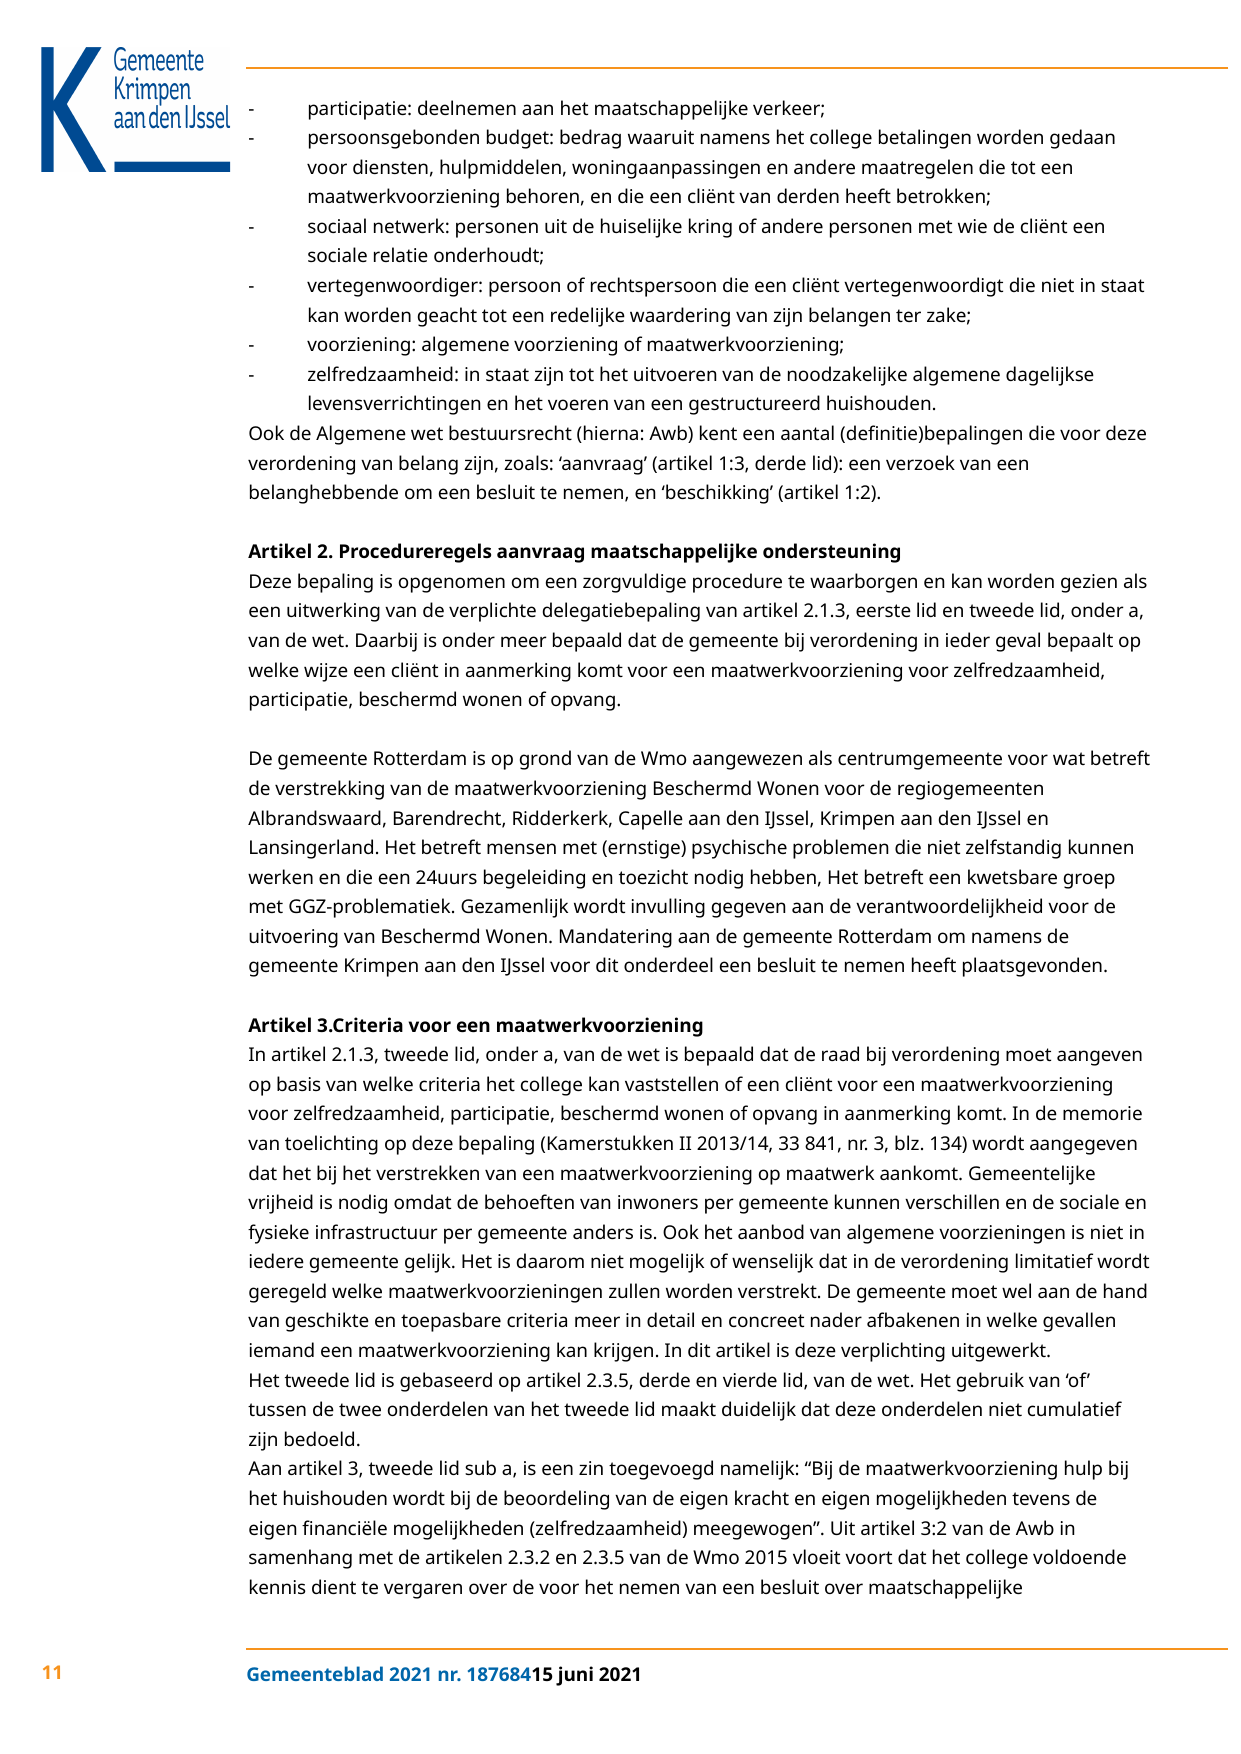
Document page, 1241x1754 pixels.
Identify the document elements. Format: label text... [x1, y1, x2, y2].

text Het tweede lid is gebaseerd op artikel 2.3.5, derde en vierde lid, van de wet. Het gebruik van ‘of’ tussen de twee onderdelen van het tweede lid maakt duidelijk dat deze onderdelen niet cumulatief zijn bedoeld. [248, 1367, 1152, 1452]
list persoonsgebonden budget: bedrag waaruit namens het college betalingen worden gedaan voor diensten, hulpmiddelen, woningaanpassingen en andere maatregelen die tot een maatwerkvoorziening behoren, en die een cliënt van derden heeft betrokken; [248, 124, 1152, 209]
text Artikel 3.Criteria voor een maatwerkvoorziening [248, 1012, 1152, 1038]
text Deze bepaling is opgenomen om een zorgvuldige procedure te waarborgen en kan worden gezien als een uitwerking van de verplichte delegatiebepaling van artikel 2.1.3, eerste lid en tweede lid, onder a, van de wet. Daarbij is onder meer bepaald dat de gemeente bij verordening in ieder geval bepaalt op welke wijze een cliënt in aanmerking komt voor een maatwerkvoorziening voor zelfredzaamheid, participatie, beschermd wonen of opvang. [248, 568, 1152, 712]
text Aan artikel 3, tweede lid sub a, is een zin toegevoegd namelijk: “Bij de maatwerkvoorziening hulp bij het huishouden wordt bij de beoordeling van de eigen kracht en eigen mogelijkheden tevens de eigen financiële mogelijkheden (zelfredzaamheid) meegewogen”. Uit artikel 3:2 van de Awb in samenhang met de artikelen 2.3.2 en 2.3.5 van de Wmo 2015 vloeit voort dat het college voldoende kennis dient te vergaren over de voor het nemen van een besluit over maatschappelijke [248, 1456, 1152, 1600]
list vertegenwoordiger: persoon of rechtspersoon die een cliënt vertegenwoordigt die niet in staat kan worden geacht tot een redelijke waardering van zijn belangen ter zake; [248, 272, 1152, 328]
list participatie: deelnemen aan het maatschappelijke verkeer; [248, 95, 1152, 121]
picture [41, 47, 231, 172]
text In artikel 2.1.3, tweede lid, onder a, van de wet is bepaald dat de raad bij verordening moet aangeven op basis van welke criteria het college kan vaststellen of een cliënt voor een maatwerkvoorziening voor zelfredzaamheid, participatie, beschermd wonen of opvang in aanmerking komt. In de memorie van toelichting op deze bepaling (Kamerstukken II 2013/14, 33 841, nr. 3, blz. 134) wordt aangegeven dat het bij het verstrekken van een maatwerkvoorziening op maatwerk aankomt. Gemeentelijke vrijheid is nodig omdat de behoeften van inwoners per gemeente kunnen verschillen en de sociale en fysieke infrastructuur per gemeente anders is. Ook het aanbod van algemene voorzieningen is niet in iedere gemeente gelijk. Het is daarom niet mogelijk of wenselijk dat in de verordening limitatief wordt geregeld welke maatwerkvoorzieningen zullen worden verstrekt. De gemeente moet wel aan de hand van geschikte en toepasbare criteria meer in detail en concreet nader afbakenen in welke gevallen iemand een maatwerkvoorziening kan krijgen. In dit artikel is deze verplichting uitgewerkt. [248, 1041, 1152, 1363]
text De gemeente Rotterdam is op grond van de Wmo aangewezen als centrumgemeente voor wat betreft de verstrekking van de maatwerkvoorziening Beschermd Wonen voor de regiogemeenten Albrandswaard, Barendrecht, Ridderkerk, Capelle aan den IJssel, Krimpen aan den IJssel en Lansingerland. Het betreft mensen met (ernstige) psychische problemen die niet zelfstandig kunnen werken en die een 24uurs begeleiding en toezicht nodig hebben, Het betreft een kwetsbare groep met GGZ-problematiek. Gezamenlijk wordt invulling gegeven aan de verantwoordelijkheid voor de uitvoering van Beschermd Wonen. Mandatering aan de gemeente Rotterdam om namens de gemeente Krimpen aan den IJssel voor dit onderdeel een besluit te nemen heeft plaatsgevonden. [248, 746, 1152, 978]
text Artikel 2. Procedureregels aanvraag maatschappelijke ondersteuning [248, 538, 1152, 564]
list voorziening: algemene voorziening of maatwerkvoorziening; [248, 331, 1152, 357]
list sociaal netwerk: personen uit de huiselijke kring of andere personen met wie de cliёnt een sociale relatie onderhoudt; [248, 213, 1152, 268]
text Ook de Algemene wet bestuursrecht (hierna: Awb) kent een aantal (definitie)bepalingen die voor deze verordening van belang zijn, zoals: ‘aanvraag’ (artikel 1:3, derde lid): een verzoek van een belanghebbende om een besluit te nemen, en ‘beschikking’ (artikel 1:2). [248, 420, 1152, 505]
list zelfredzaamheid: in staat zijn tot het uitvoeren van de noodzakelijke algemene dagelijkse levensverrichtingen en het voeren van een gestructureerd huishouden. [248, 361, 1152, 416]
